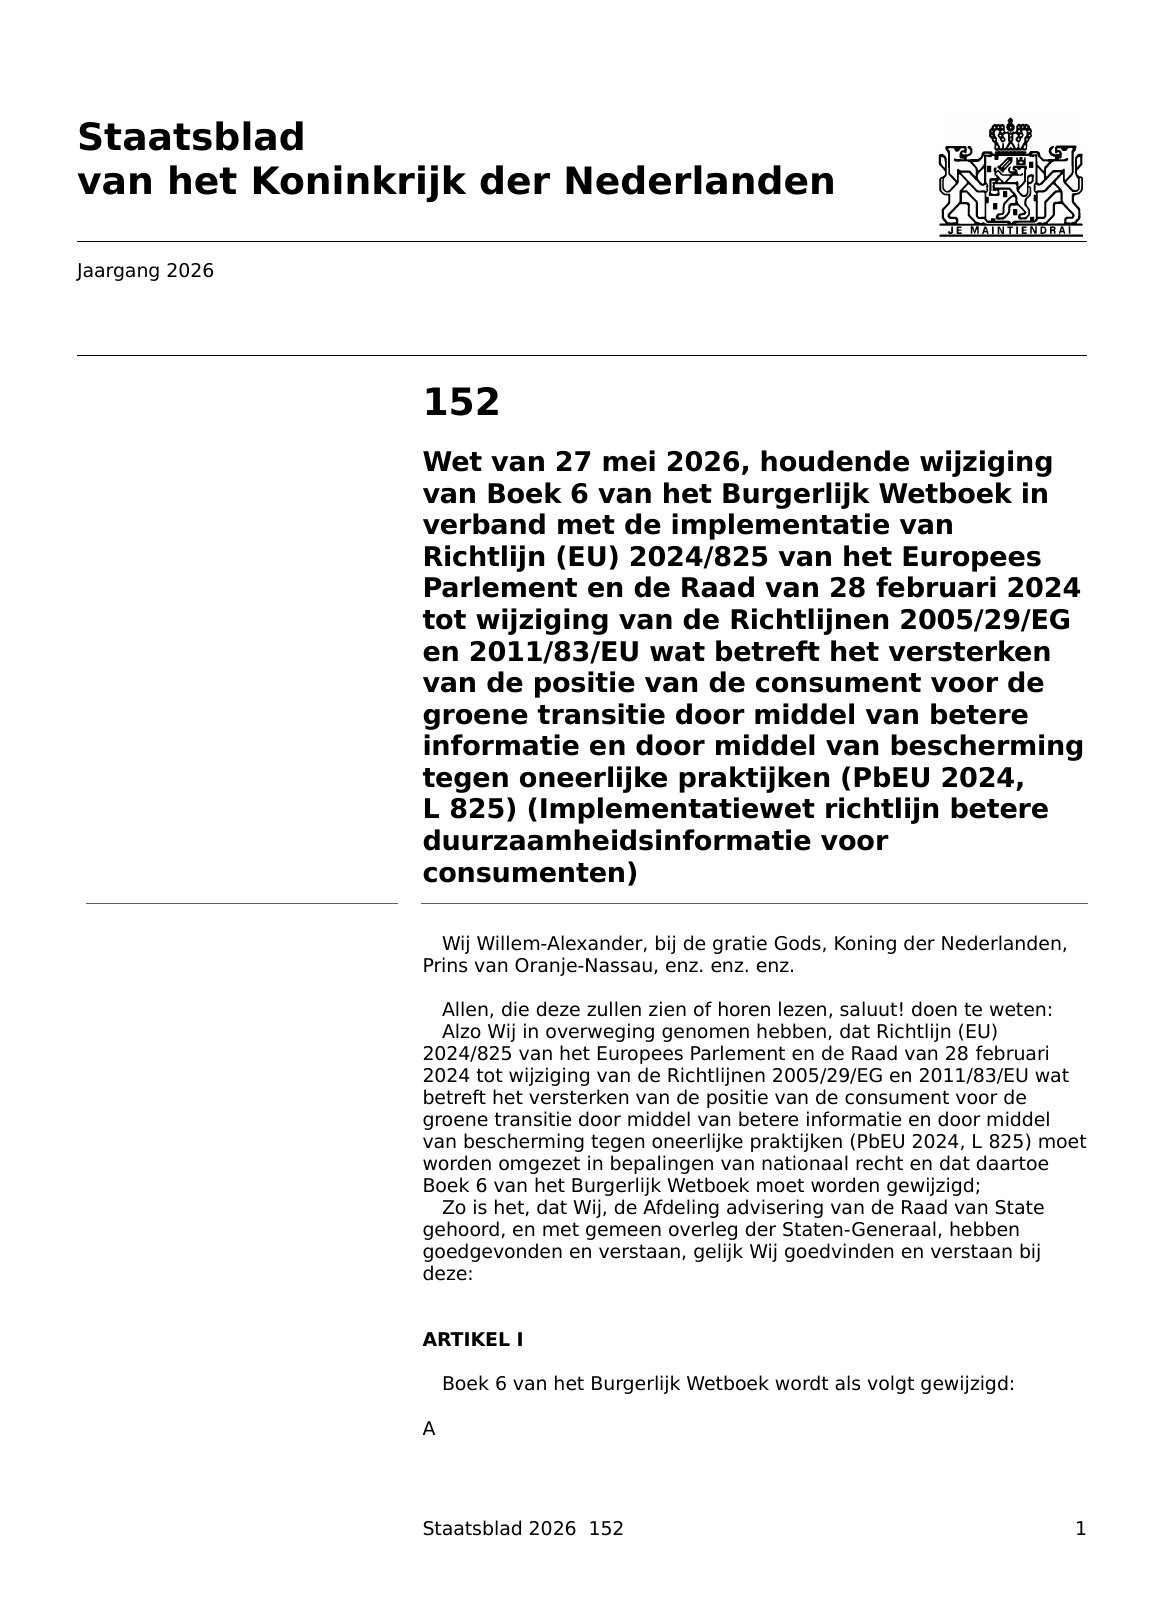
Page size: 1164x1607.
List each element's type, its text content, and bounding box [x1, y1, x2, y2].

text Allen, die deze zullen zien of horen lezen, saluut! doen te weten: [422, 999, 1087, 1021]
text Wij Willem-Alexander, bij de gratie Gods, Koning der Nederlanden, Prins van Oranje-Nassau, enz. enz. enz. [422, 933, 1087, 977]
text Boek 6 van het Burgerlijk Wetboek wordt als volgt gewijzigd: [422, 1373, 1087, 1395]
table_header [886, 100, 1087, 241]
text Wet van 27 mei 2026, houdende wijziging van Boek 6 van het Burgerlijk Wetboek in verband met de implementatie van Richtlijn (EU) 2024/825 van het Europees Parlement en de Raad van 28 februari 2024 tot wijziging van de Richtlijnen 2005/29/EG en 2011/83/EU wat betreft het versterken van de positie van de consument voor de groene transitie door middel van betere informatie en door middel van bescherming tegen oneerlijke praktijken (PbEU 2024, L 825) (Implementatiewet richtlijn betere duurzaamheidsinformatie voor consumenten) [422, 447, 1087, 888]
text Zo is het, dat Wij, de Afdeling advisering van de Raad van State gehoord, en met gemeen overleg der Staten-Generaal, hebben goedgevonden en verstaan, gelijk Wij goedvinden en verstaan bij deze: [422, 1197, 1087, 1285]
text A [422, 1417, 1087, 1439]
text Alzo Wij in overweging genomen hebben, dat Richtlijn (EU) 2024/825 van het Europees Parlement en de Raad van 28 februari 2024 tot wijziging van de Richtlijnen 2005/29/EG en 2011/83/EU wat betreft het versterken van de positie van de consument voor de groene transitie door middel van betere informatie en door middel van bescherming tegen oneerlijke praktijken (PbEU 2024, L 825) moet worden omgezet in bepalingen van nationaal recht en dat daartoe Boek 6 van het Burgerlijk Wetboek moet worden gewijzigd; [422, 1021, 1087, 1197]
subtitle 152 [422, 381, 1087, 424]
table_cell Jaargang 2026 [77, 242, 1087, 355]
subtitle ARTIKEL I [422, 1329, 1087, 1351]
picture [936, 115, 1087, 240]
table_header Staatsblad van het Koninkrijk der Nederlanden [77, 100, 886, 241]
